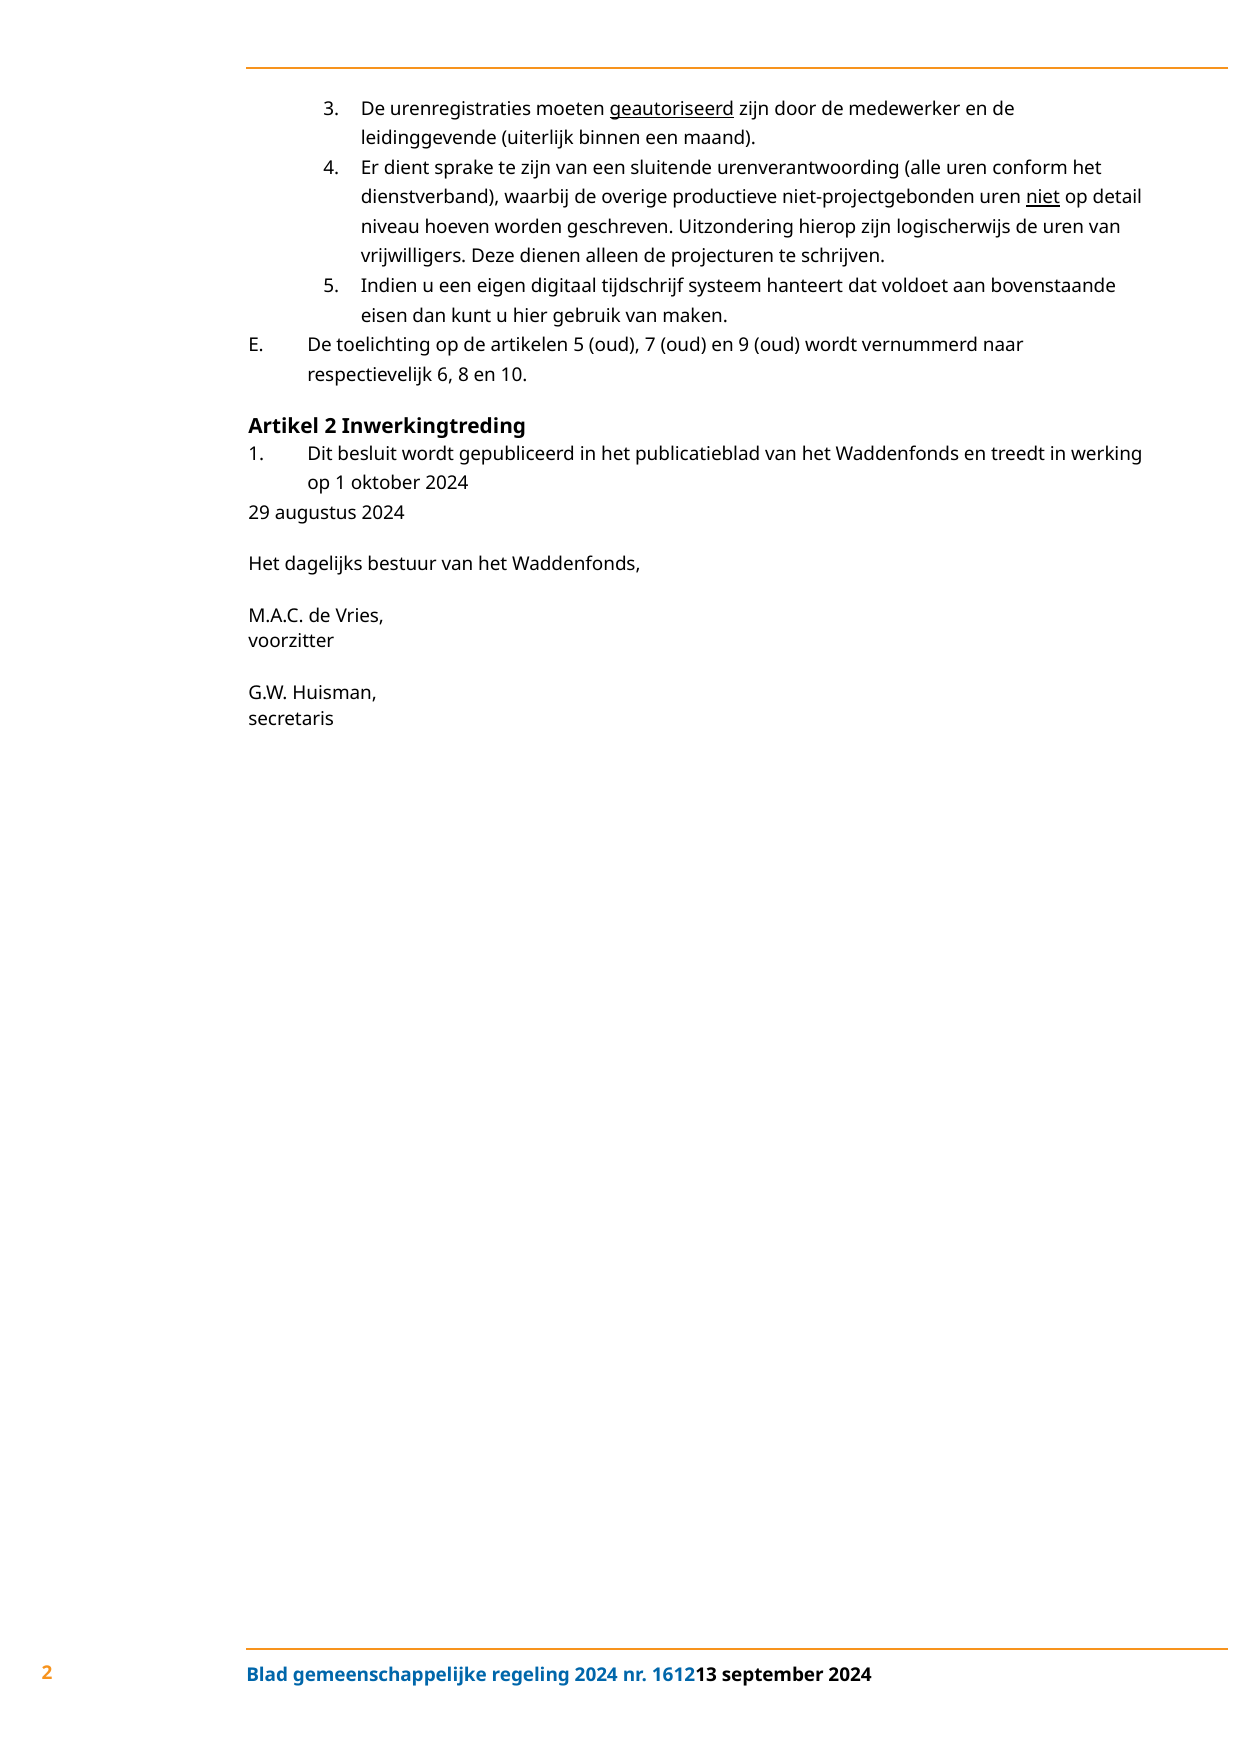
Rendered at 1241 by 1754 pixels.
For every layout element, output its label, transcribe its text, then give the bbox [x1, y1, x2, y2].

text M.A.C. de Vries, [248, 602, 1152, 628]
picture [41, 47, 231, 172]
list Er dient sprake te zijn van een sluitende urenverantwoording (alle uren conform het dienstverband), waarbij de overige productieve niet-projectgebonden uren niet op detail niveau hoeven worden geschreven. Uitzondering hierop zijn logischerwijs de uren van vrijwilligers. Deze dienen alleen de projecturen te schrijven. [323, 154, 1152, 268]
text voorzitter [248, 628, 1152, 653]
text Artikel 2 Inwerkingtreding [248, 411, 1152, 440]
list Indien u een eigen digitaal tijdschrijf systeem hanteert dat voldoet aan bovenstaande eisen dan kunt u hier gebruik van maken. [323, 272, 1152, 328]
text 29 augustus 2024 [248, 499, 1152, 525]
list De toelichting op de artikelen 5 (oud), 7 (oud) en 9 (oud) wordt vernummerd naar respectievelijk 6, 8 en 10. [248, 331, 1152, 387]
list De urenregistraties moeten geautoriseerd zijn door de medewerker en de leidinggevende (uiterlijk binnen een maand). [323, 95, 1152, 150]
list Dit besluit wordt gepubliceerd in het publicatieblad van het Waddenfonds en treedt in werking op 1 oktober 2024 [248, 440, 1152, 495]
text secretaris [248, 705, 1152, 731]
text Het dagelijks bestuur van het Waddenfonds, [248, 551, 1152, 576]
text G.W. Huisman, [248, 679, 1152, 705]
